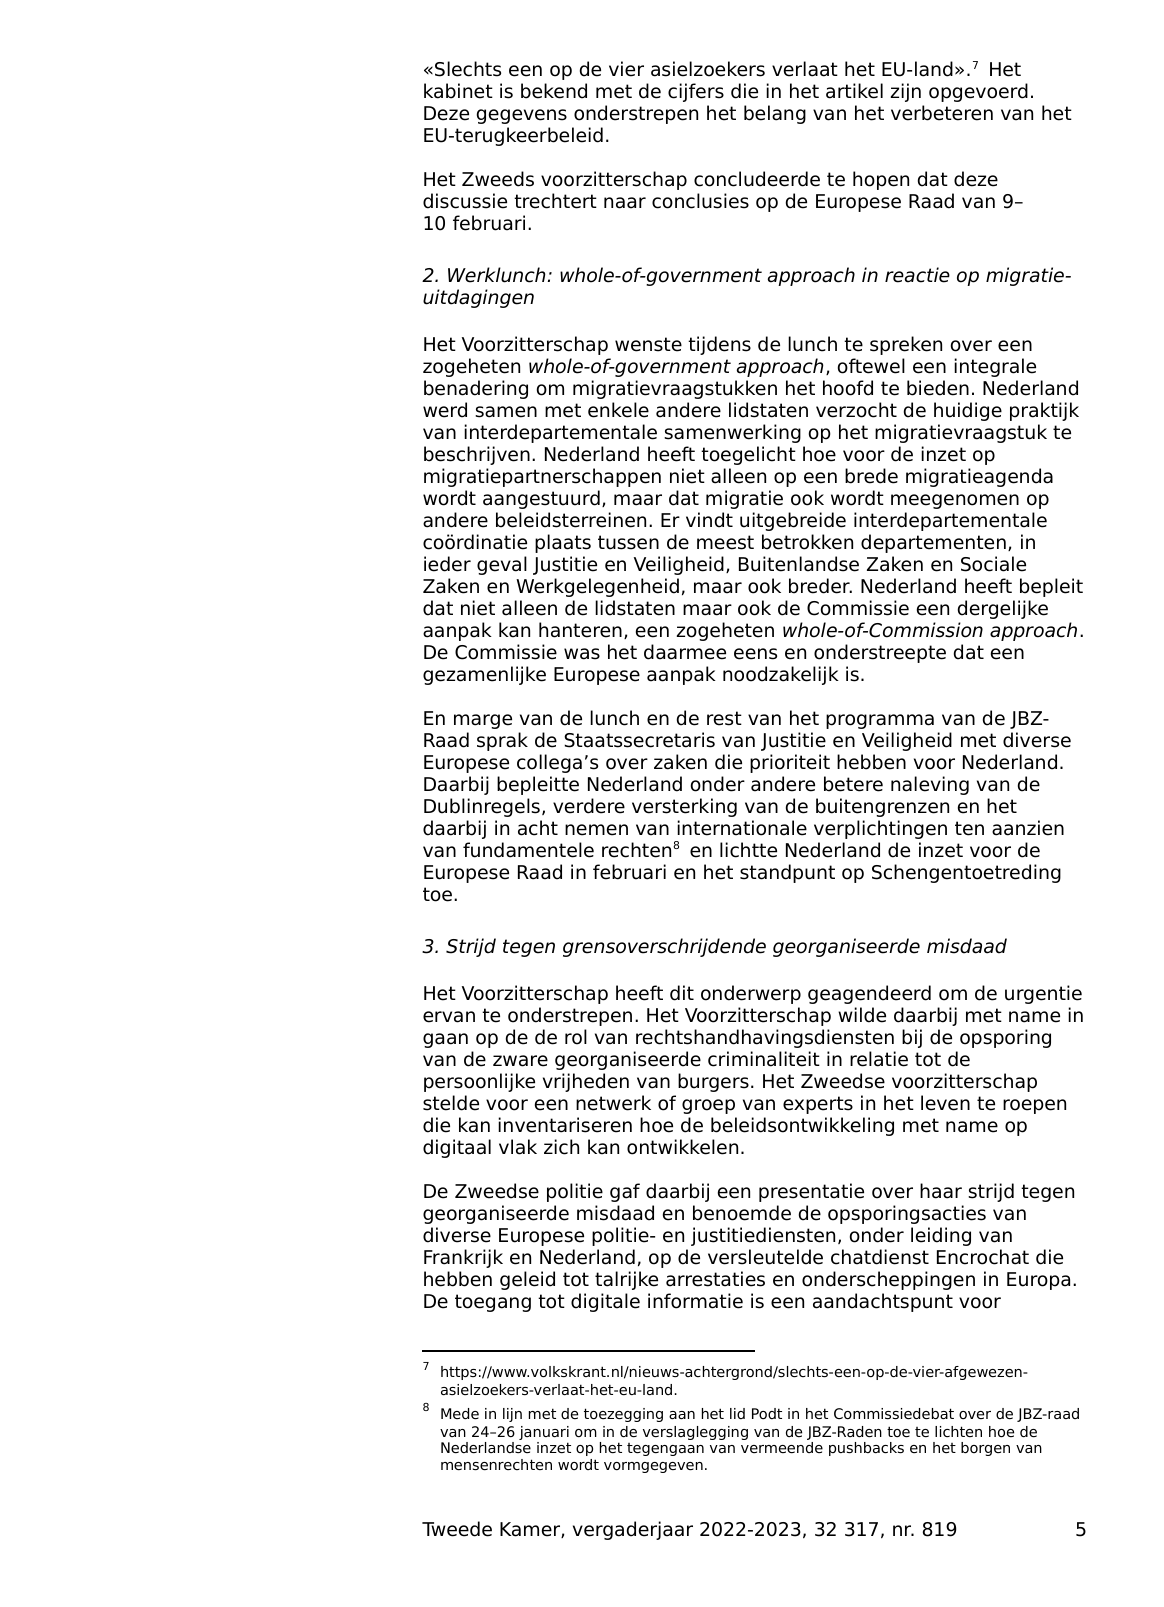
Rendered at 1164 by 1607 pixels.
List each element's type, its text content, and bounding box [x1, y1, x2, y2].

text Mede in lijn met de toezegging aan het lid Podt in het Commissiedebat over de JBZ-raad van 24–26 januari om in de verslaglegging van de JBZ-Raden toe te lichten hoe de Nederlandse inzet op het tegengaan van vermeende pushbacks en het borgen van mensenrechten wordt vormgegeven. [422, 1402, 1087, 1474]
text Het Voorzitterschap wenste tijdens de lunch te spreken over een zogeheten whole-of-government approach, oftewel een integrale benadering om migratievraagstukken het hoofd te bieden. Nederland werd samen met enkele andere lidstaten verzocht de huidige praktijk van interdepartementale samenwerking op het migratievraagstuk te beschrijven. Nederland heeft toegelicht hoe voor de inzet op migratiepartnerschappen niet alleen op een brede migratieagenda wordt aangestuurd, maar dat migratie ook wordt meegenomen op andere beleidsterreinen. Er vindt uitgebreide interdepartementale coördinatie plaats tussen de meest betrokken departementen, in ieder geval Justitie en Veiligheid, Buitenlandse Zaken en Sociale Zaken en Werkgelegenheid, maar ook breder. Nederland heeft bepleit dat niet alleen de lidstaten maar ook de Commissie een dergelijke aanpak kan hanteren, een zogeheten whole-of-Commission approach. De Commissie was het daarmee eens en onderstreepte dat een gezamenlijke Europese aanpak noodzakelijk is. [422, 334, 1087, 686]
text Het Zweeds voorzitterschap concludeerde te hopen dat deze discussie trechtert naar conclusies op de Europese Raad van 9–10 februari. [422, 169, 1087, 235]
text https://www.volkskrant.nl/nieuws-achtergrond/slechts-een-op-de-vier-afgewezen-asielzoekers-verlaat-het-eu-land. [422, 1360, 1087, 1399]
subtitle 2. Werklunch: whole-of-government approach in reactie op migratie-uitdagingen [422, 265, 1087, 309]
text En marge van de lunch en de rest van het programma van de JBZ-Raad sprak de Staatssecretaris van Justitie en Veiligheid met diverse Europese collega’s over zaken die prioriteit hebben voor Nederland. Daarbij bepleitte Nederland onder andere betere naleving van de Dublinregels, verdere versterking van de buitengrenzen en het daarbij in acht nemen van internationale verplichtingen ten aanzien van fundamentele rechten en lichtte Nederland de inzet voor de Europese Raad in februari en het standpunt op Schengentoetreding toe. [422, 708, 1087, 906]
text «Slechts een op de vier asielzoekers verlaat het EU-land». Het kabinet is bekend met de cijfers die in het artikel zijn opgevoerd. Deze gegevens onderstrepen het belang van het verbeteren van het EU-terugkeerbeleid. [422, 59, 1087, 147]
text De Zweedse politie gaf daarbij een presentatie over haar strijd tegen georganiseerde misdaad en benoemde de opsporingsacties van diverse Europese politie- en justitiediensten, onder leiding van Frankrijk en Nederland, op de versleutelde chatdienst Encrochat die hebben geleid tot talrijke arrestaties en onderscheppingen in Europa. De toegang tot digitale informatie is een aandachtspunt voor [422, 1181, 1087, 1313]
subtitle 3. Strijd tegen grensoverschrijdende georganiseerde misdaad [422, 936, 1087, 958]
text Het Voorzitterschap heeft dit onderwerp geagendeerd om de urgentie ervan te onderstrepen. Het Voorzitterschap wilde daarbij met name in gaan op de de rol van rechtshandhavingsdiensten bij de opsporing van de zware georganiseerde criminaliteit in relatie tot de persoonlijke vrijheden van burgers. Het Zweedse voorzitterschap stelde voor een netwerk of groep van experts in het leven te roepen die kan inventariseren hoe de beleidsontwikkeling met name op digitaal vlak zich kan ontwikkelen. [422, 983, 1087, 1158]
